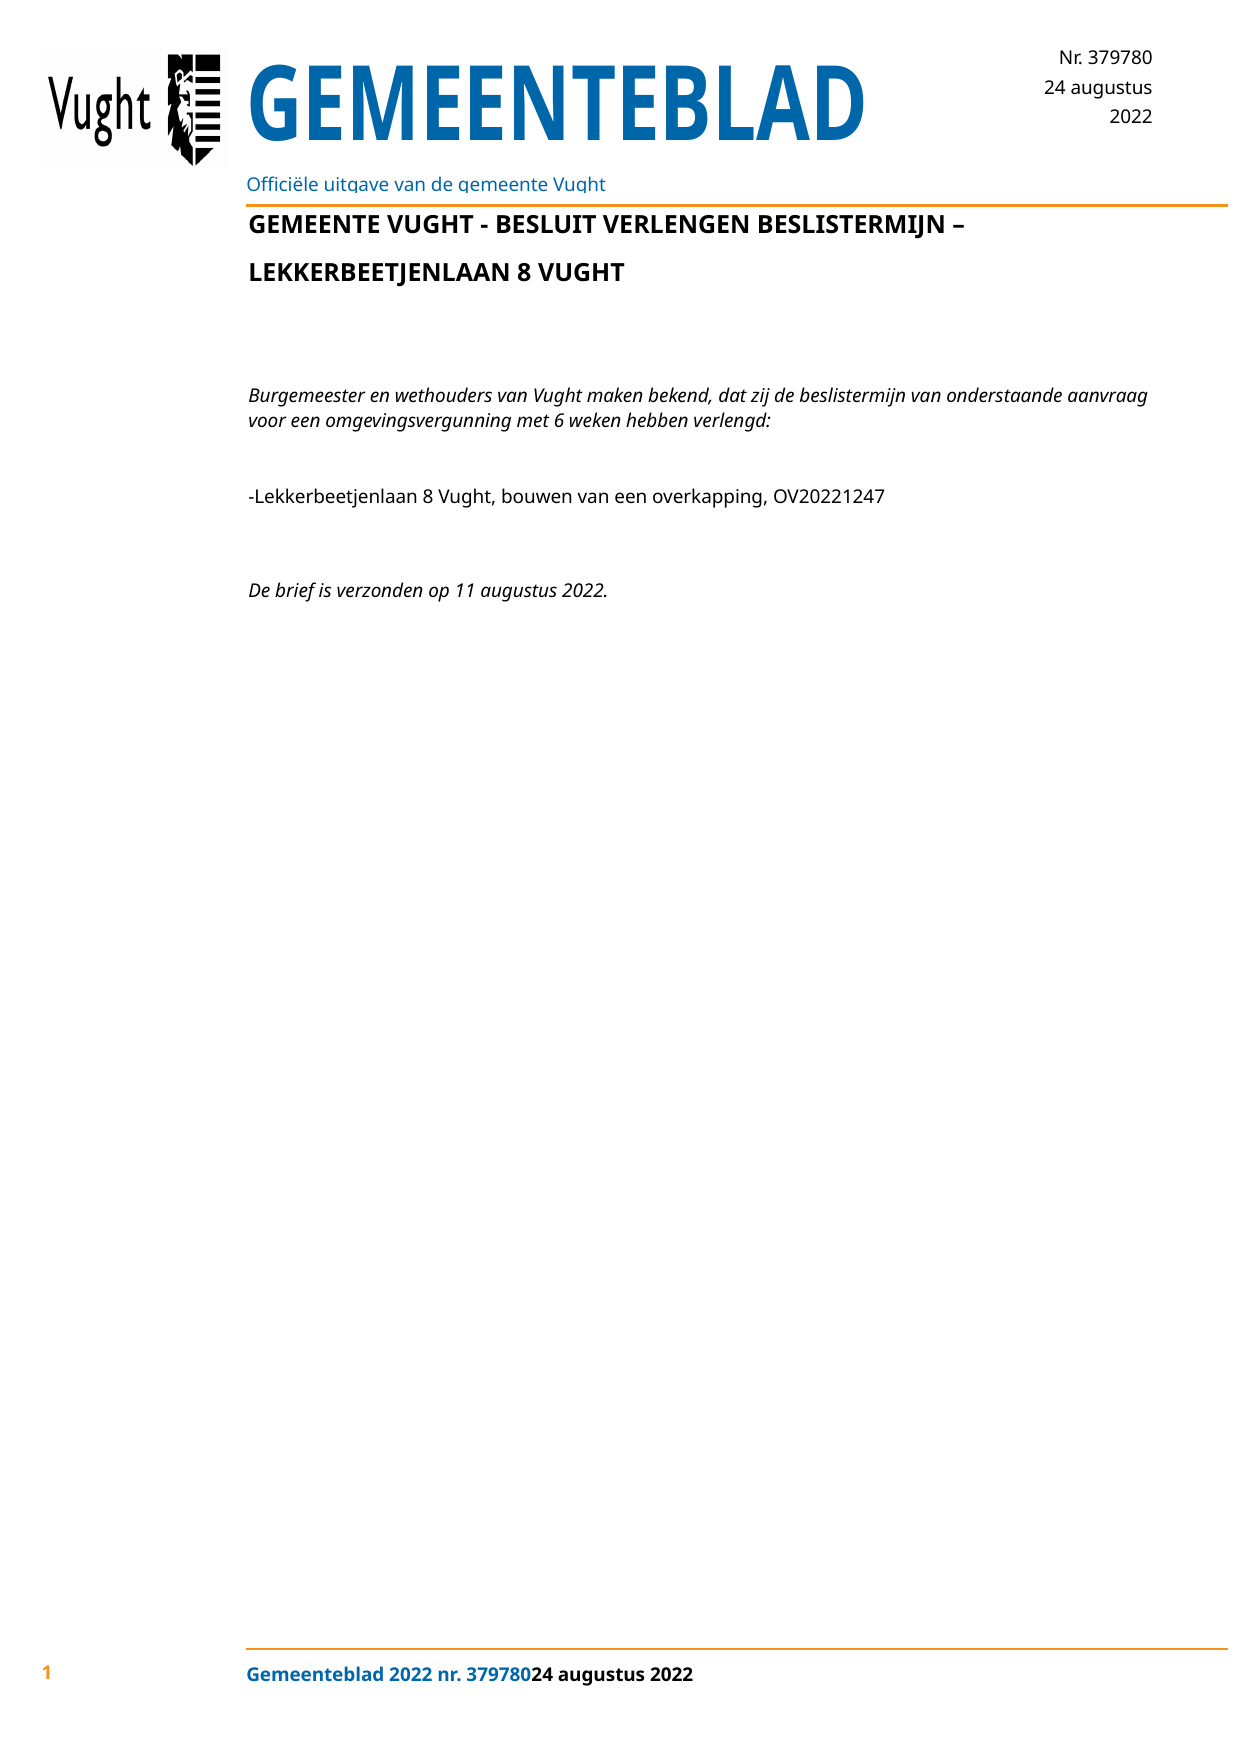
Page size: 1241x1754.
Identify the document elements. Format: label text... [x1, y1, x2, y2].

text -Lekkerbeetjenlaan 8 Vught, bouwen van een overkapping, OV20221247 [248, 484, 1152, 509]
picture [41, 47, 231, 172]
text De brief is verzonden op 11 augustus 2022. [248, 577, 1152, 603]
text Burgemeester en wethouders van Vught maken bekend, dat zij de beslistermijn van onderstaande aanvraag voor een omgevingsvergunning met 6 weken hebben verlengd: [248, 382, 1152, 433]
text GEMEENTE VUGHT - BESLUIT VERLENGEN BESLISTERMIJN – LEKKERBEETJENLAAN 8 VUGHT [248, 207, 1152, 288]
